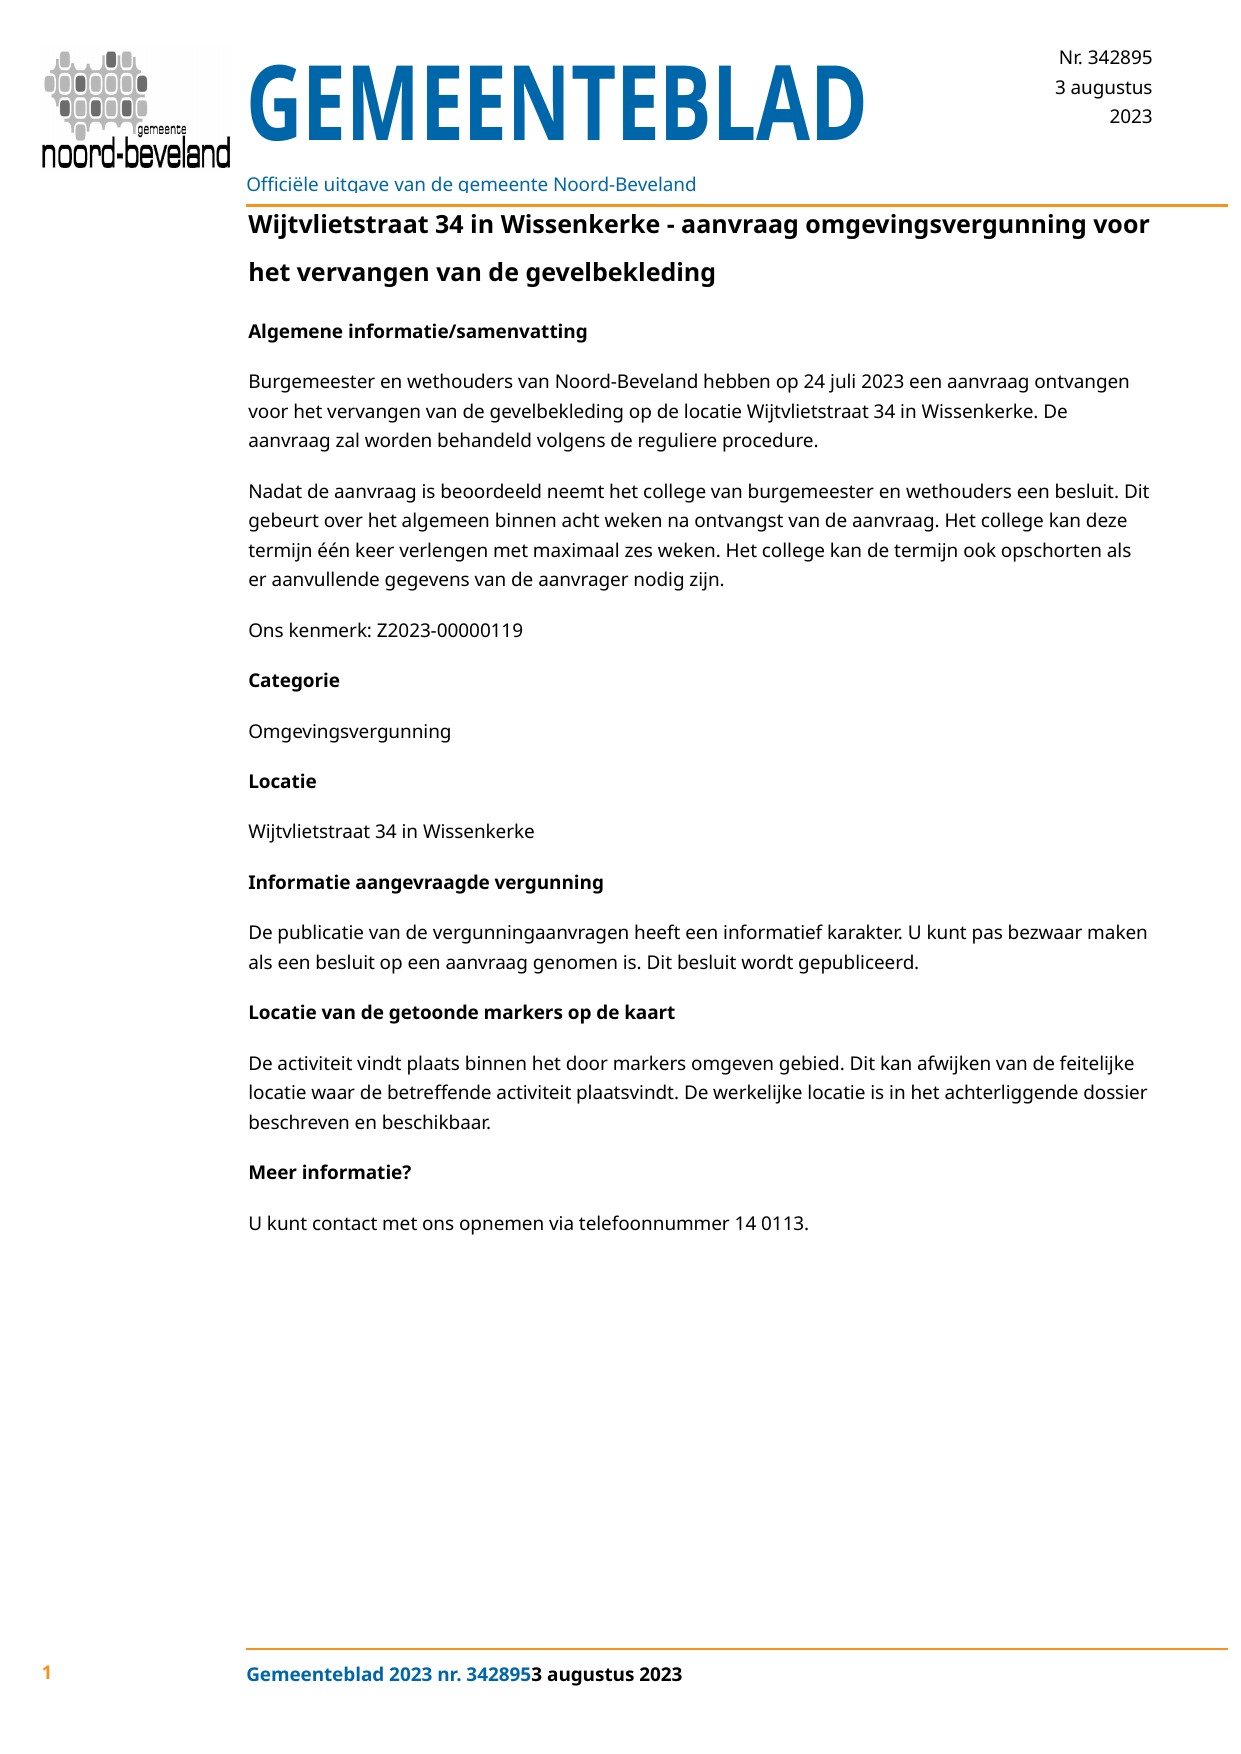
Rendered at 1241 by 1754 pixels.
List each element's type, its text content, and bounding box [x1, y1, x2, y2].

text De publicatie van de vergunningaanvragen heeft een informatief karakter. U kunt pas bezwaar maken als een besluit op een aanvraag genomen is. Dit besluit wordt gepubliceerd. [248, 919, 1152, 975]
text Wijtvlietstraat 34 in Wissenkerke [248, 819, 1152, 844]
text Omgevingsvergunning [248, 718, 1152, 744]
text Burgemeester en wethouders van Noord-Beveland hebben op 24 juli 2023 een aanvraag ontvangen voor het vervangen van de gevelbekleding op de locatie Wijtvlietstraat 34 in Wissenkerke. De aanvraag zal worden behandeld volgens de reguliere procedure. [248, 368, 1152, 453]
text Algemene informatie/samenvatting [248, 318, 1152, 344]
text Ons kenmerk: Z2023-00000119 [248, 617, 1152, 643]
text Nadat de aanvraag is beoordeeld neemt het college van burgemeester en wethouders een besluit. Dit gebeurt over het algemeen binnen acht weken na ontvangst van de aanvraag. Het college kan deze termijn één keer verlengen met maximaal zes weken. Het college kan de termijn ook opschorten als er aanvullende gegevens van de aanvrager nodig zijn. [248, 478, 1152, 592]
picture [41, 47, 231, 172]
text Meer informatie? [248, 1159, 1152, 1185]
text De activiteit vindt plaats binnen het door markers omgeven gebied. Dit kan afwijken van de feitelijke locatie waar de betreffende activiteit plaatsvindt. De werkelijke locatie is in het achterliggende dossier beschreven en beschikbaar. [248, 1050, 1152, 1135]
text Informatie aangevraagde vergunning [248, 869, 1152, 895]
text Wijtvlietstraat 34 in Wissenkerke - aanvraag omgevingsvergunning voor het vervangen van de gevelbekleding [248, 207, 1152, 288]
text Categorie [248, 667, 1152, 693]
text Locatie [248, 768, 1152, 794]
text Locatie van de getoonde markers op de kaart [248, 999, 1152, 1025]
text U kunt contact met ons opnemen via telefoonnummer 14 0113. [248, 1210, 1152, 1236]
